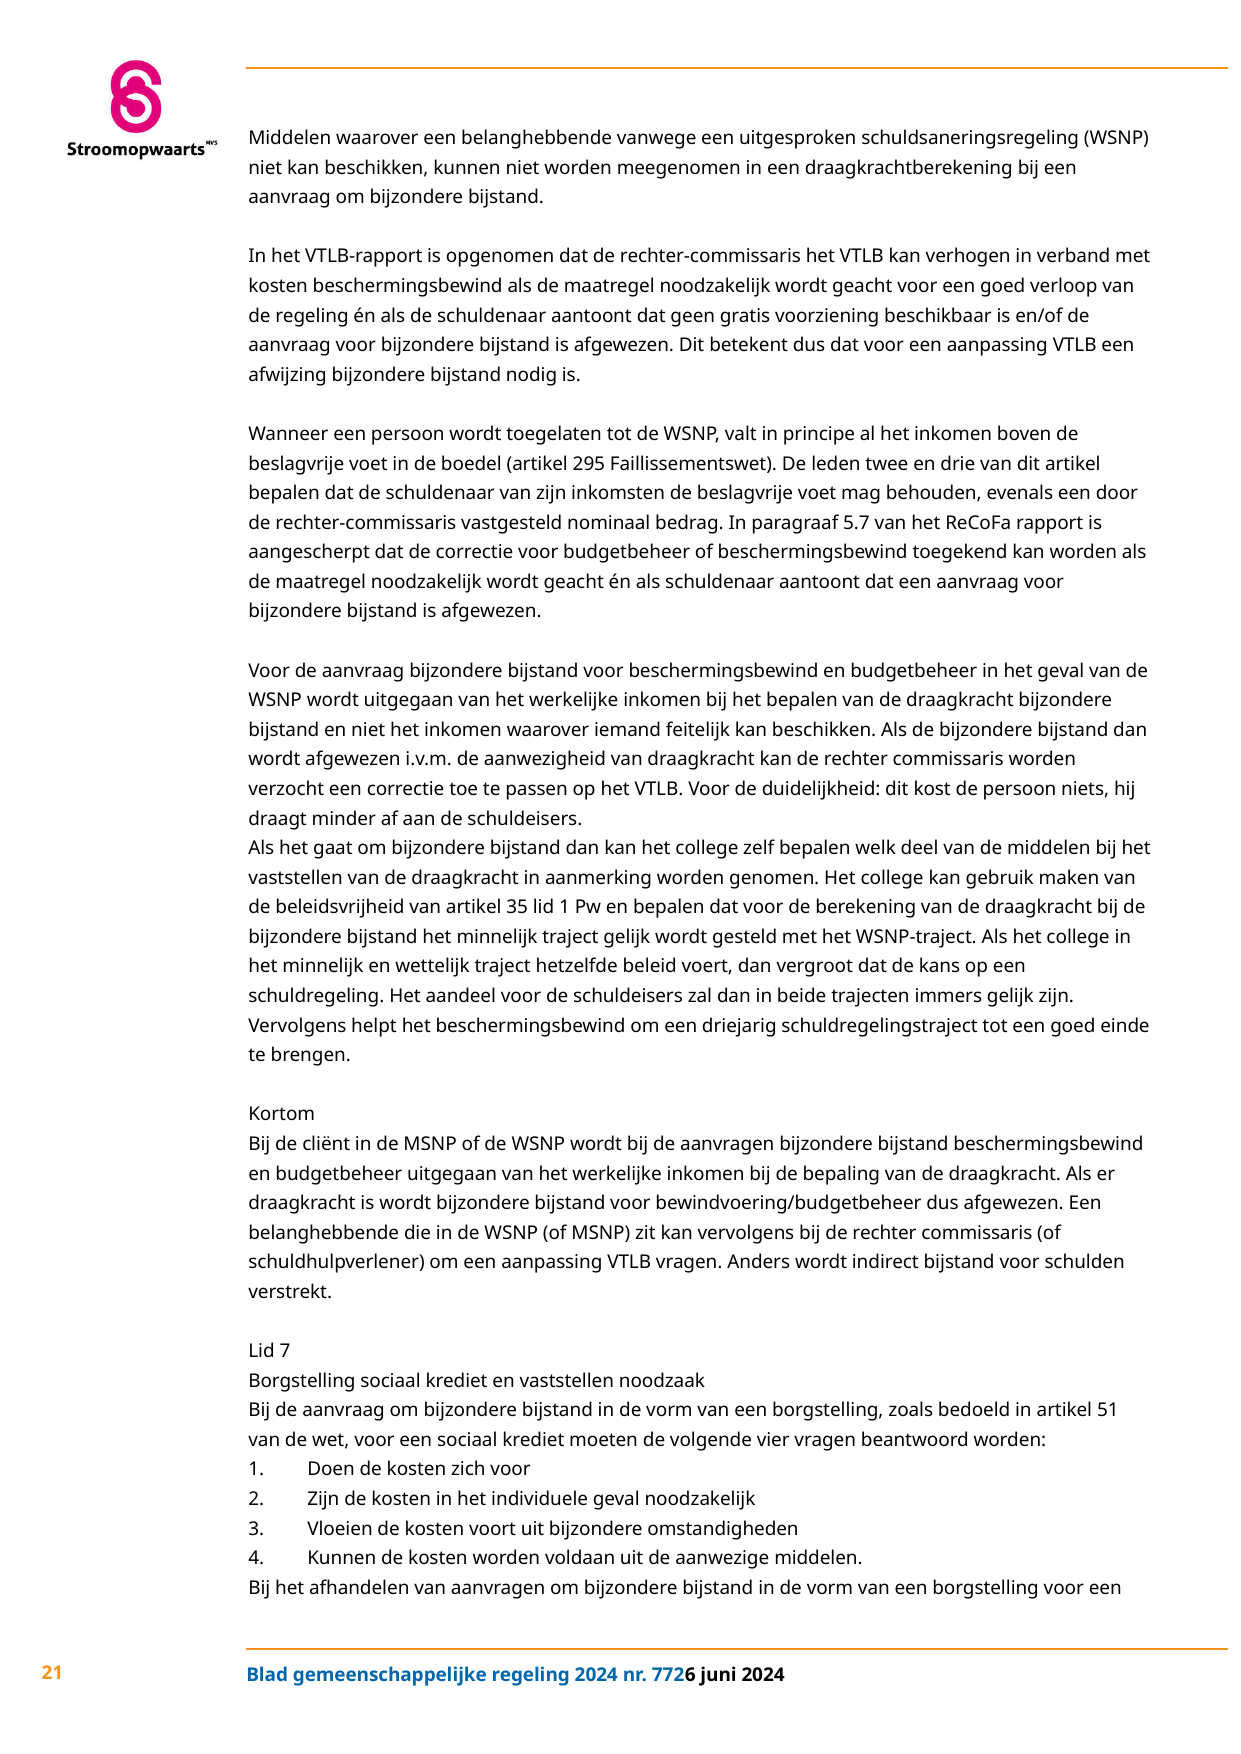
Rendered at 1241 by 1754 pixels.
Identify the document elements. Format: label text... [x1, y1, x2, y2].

text Wanneer een persoon wordt toegelaten tot de WSNP, valt in principe al het inkomen boven de beslagvrije voet in de boedel (artikel 295 Faillissementswet). De leden twee en drie van dit artikel bepalen dat de schuldenaar van zijn inkomsten de beslagvrije voet mag behouden, evenals een door de rechter-commissaris vastgesteld nominaal bedrag. In paragraaf 5.7 van het ReCoFa rapport is aangescherpt dat de correctie voor budgetbeheer of beschermingsbewind toegekend kan worden als de maatregel noodzakelijk wordt geacht én als schuldenaar aantoont dat een aanvraag voor bijzondere bijstand is afgewezen. [248, 420, 1152, 623]
text Voor de aanvraag bijzondere bijstand voor beschermingsbewind en budgetbeheer in het geval van de WSNP wordt uitgegaan van het werkelijke inkomen bij het bepalen van de draagkracht bijzondere bijstand en niet het inkomen waarover iemand feitelijk kan beschikken. Als de bijzondere bijstand dan wordt afgewezen i.v.m. de aanwezigheid van draagkracht kan de rechter commissaris worden verzocht een correctie toe te passen op het VTLB. Voor de duidelijkheid: dit kost de persoon niets, hij draagt minder af aan de schuldeisers. [248, 657, 1152, 831]
text Bij de cliënt in de MSNP of de WSNP wordt bij de aanvragen bijzondere bijstand beschermingsbewind en budgetbeheer uitgegaan van het werkelijke inkomen bij de bepaling van de draagkracht. Als er draagkracht is wordt bijzondere bijstand voor bewindvoering/budgetbeheer dus afgewezen. Een belanghebbende die in de WSNP (of MSNP) zit kan vervolgens bij de rechter commissaris (of schuldhulpverlener) om een aanpassing VTLB vragen. Anders wordt indirect bijstand voor schulden verstrekt. [248, 1130, 1152, 1304]
text Lid 7 [248, 1337, 1152, 1363]
list Kunnen de kosten worden voldaan uit de aanwezige middelen. [248, 1544, 1152, 1570]
list Zijn de kosten in het individuele geval noodzakelijk [248, 1485, 1152, 1511]
text Borgstelling sociaal krediet en vaststellen noodzaak [248, 1367, 1152, 1393]
list Vloeien de kosten voort uit bijzondere omstandigheden [248, 1515, 1152, 1541]
text In het VTLB-rapport is opgenomen dat de rechter-commissaris het VTLB kan verhogen in verband met kosten beschermingsbewind als de maatregel noodzakelijk wordt geacht voor een goed verloop van de regeling én als de schuldenaar aantoont dat geen gratis voorziening beschikbaar is en/of de aanvraag voor bijzondere bijstand is afgewezen. Dit betekent dus dat voor een aanpassing VTLB een afwijzing bijzondere bijstand nodig is. [248, 243, 1152, 387]
text Kortom [248, 1101, 1152, 1126]
text Bij het afhandelen van aanvragen om bijzondere bijstand in de vorm van een borgstelling voor een [248, 1574, 1152, 1600]
text Bij de aanvraag om bijzondere bijstand in de vorm van een borgstelling, zoals bedoeld in artikel 51 van de wet, voor een sociaal krediet moeten de volgende vier vragen beantwoord worden: [248, 1396, 1152, 1452]
text Middelen waarover een belanghebbende vanwege een uitgesproken schuldsaneringsregeling (WSNP) niet kan beschikken, kunnen niet worden meegenomen in een draagkrachtberekening bij een aanvraag om bijzondere bijstand. [248, 124, 1152, 209]
picture [41, 47, 231, 172]
text Als het gaat om bijzondere bijstand dan kan het college zelf bepalen welk deel van de middelen bij het vaststellen van de draagkracht in aanmerking worden genomen. Het college kan gebruik maken van de beleidsvrijheid van artikel 35 lid 1 Pw en bepalen dat voor de berekening van de draagkracht bij de bijzondere bijstand het minnelijk traject gelijk wordt gesteld met het WSNP-traject. Als het college in het minnelijk en wettelijk traject hetzelfde beleid voert, dan vergroot dat de kans op een schuldregeling. Het aandeel voor de schuldeisers zal dan in beide trajecten immers gelijk zijn. Vervolgens helpt het beschermingsbewind om een driejarig schuldregelingstraject tot een goed einde te brengen. [248, 834, 1152, 1067]
list Doen de kosten zich voor [248, 1456, 1152, 1481]
